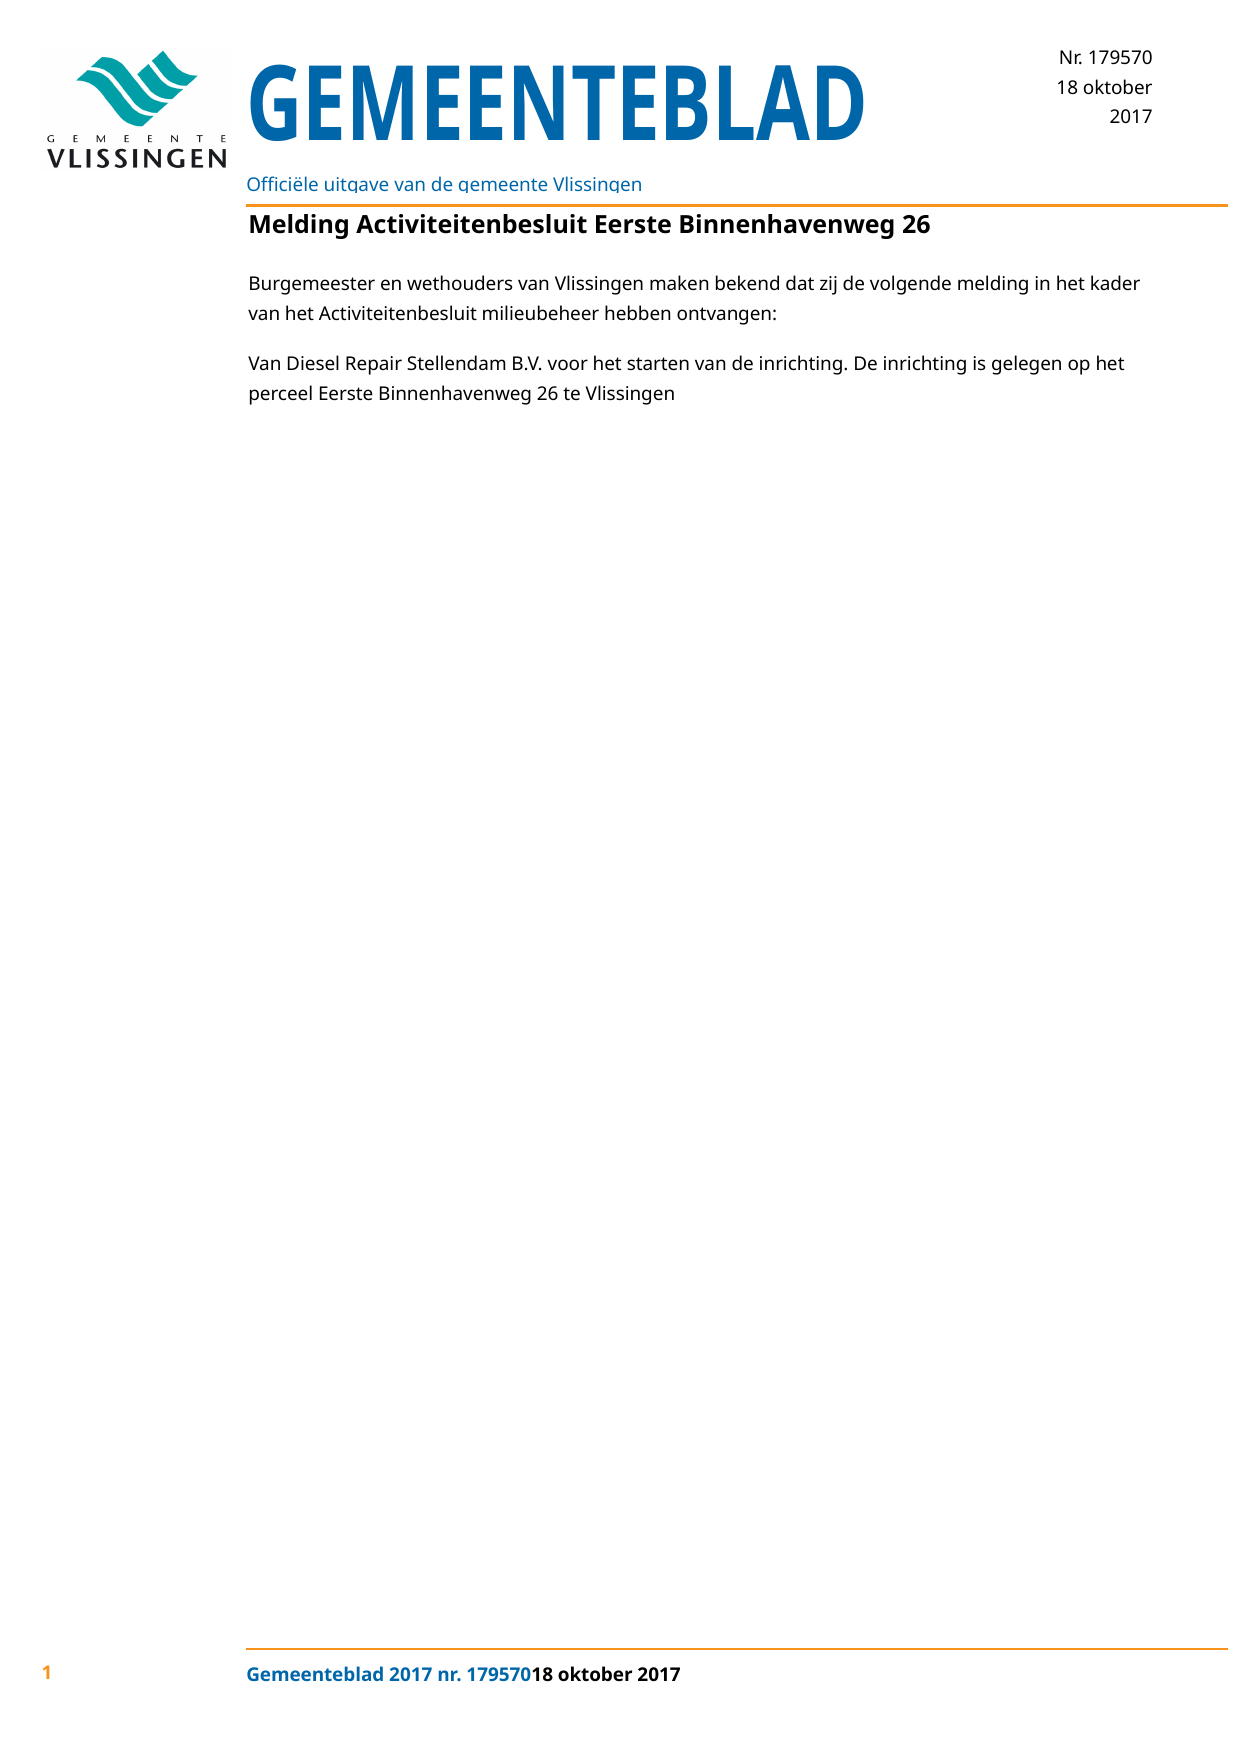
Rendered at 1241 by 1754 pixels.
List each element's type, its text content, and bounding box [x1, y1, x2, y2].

text Melding Activiteitenbesluit Eerste Binnenhavenweg 26 [248, 207, 1152, 241]
picture [41, 47, 231, 172]
text Van Diesel Repair Stellendam B.V. voor het starten van de inrichting. De inrichting is gelegen op het perceel Eerste Binnenhavenweg 26 te Vlissingen [248, 350, 1152, 406]
text Burgemeester en wethouders van Vlissingen maken bekend dat zij de volgende melding in het kader van het Activiteitenbesluit milieubeheer hebben ontvangen: [248, 270, 1152, 326]
